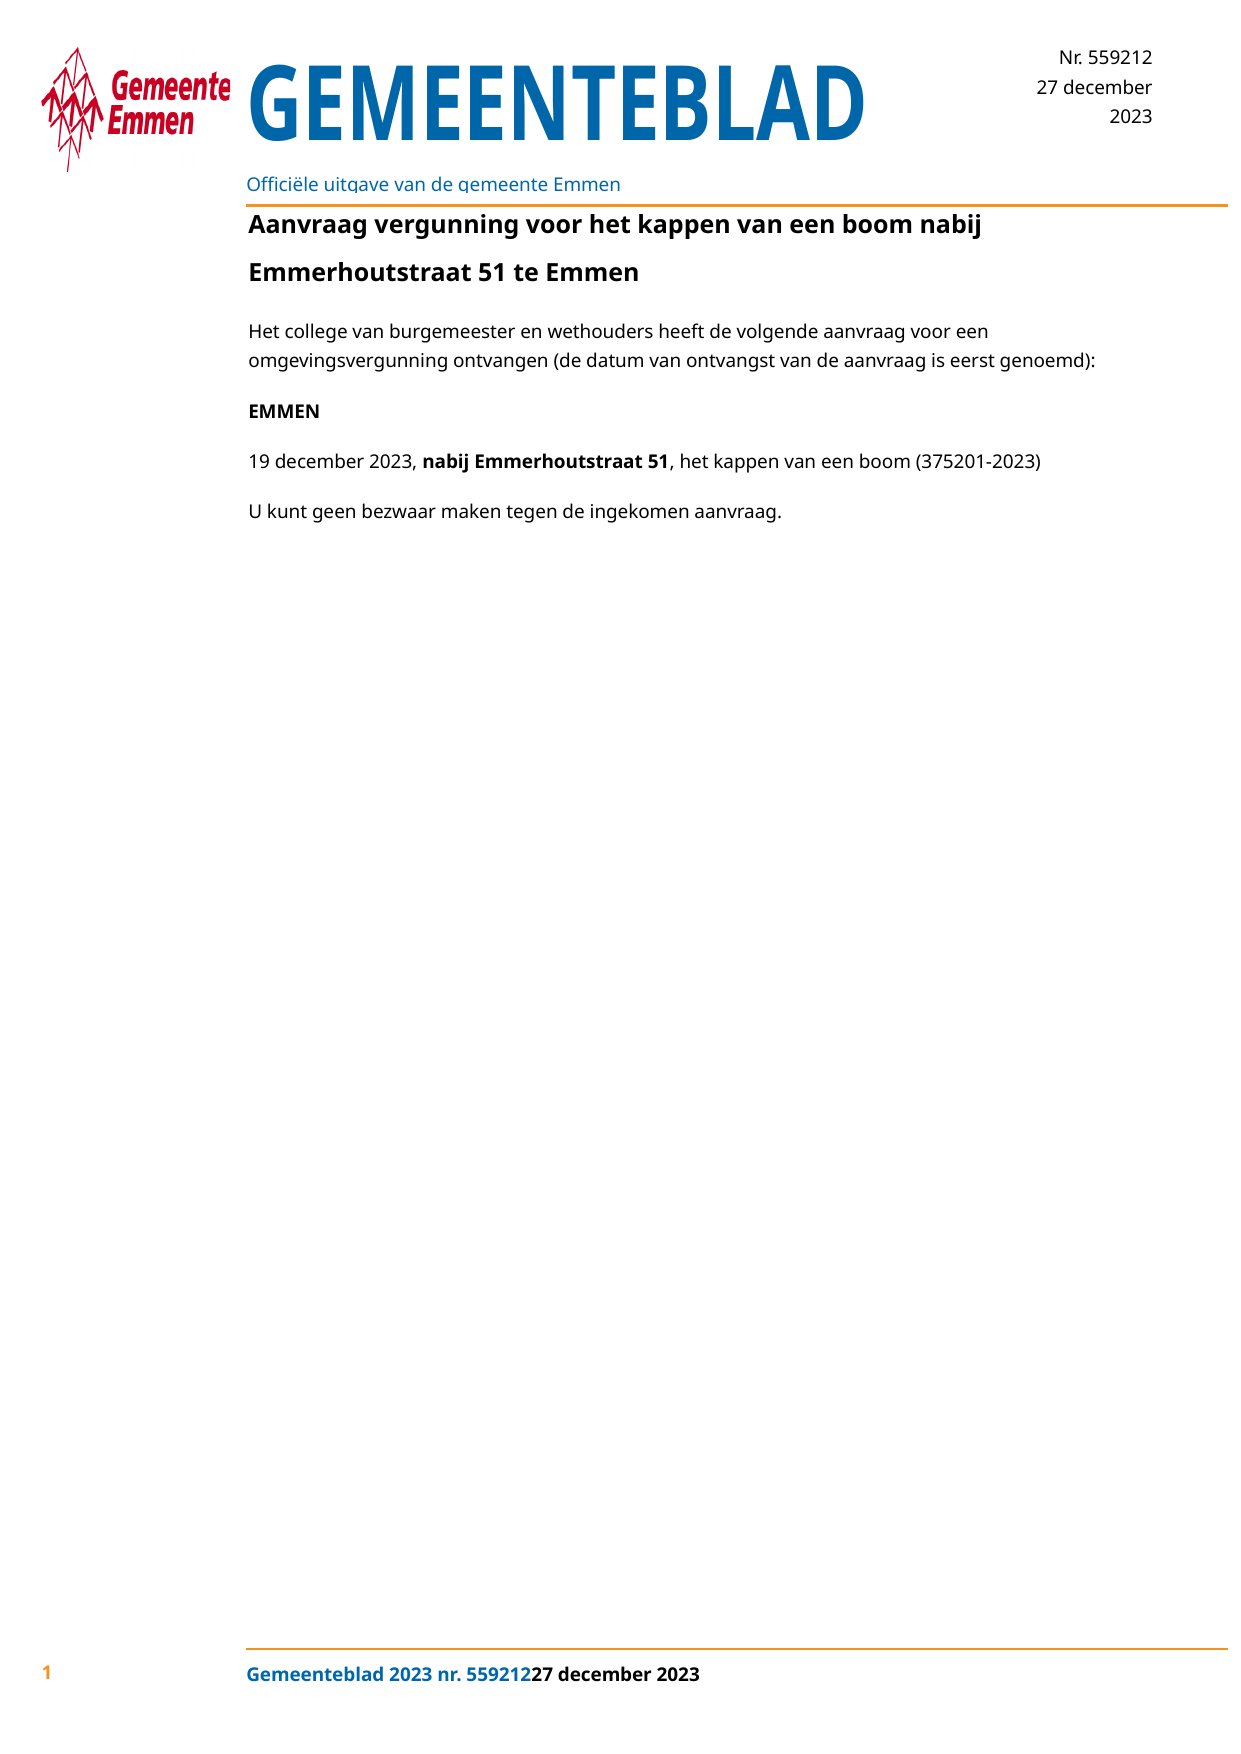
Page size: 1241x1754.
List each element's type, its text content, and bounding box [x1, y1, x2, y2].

text EMMEN [248, 398, 1152, 424]
text 19 december 2023, nabij Emmerhoutstraat 51, het kappen van een boom (375201-2023) [248, 448, 1152, 474]
text Aanvraag vergunning voor het kappen van een boom nabij Emmerhoutstraat 51 te Emmen [248, 207, 1152, 288]
text U kunt geen bezwaar maken tegen de ingekomen aanvraag. [248, 499, 1152, 524]
picture [41, 47, 231, 172]
text Het college van burgemeester en wethouders heeft de volgende aanvraag voor een omgevingsvergunning ontvangen (de datum van ontvangst van de aanvraag is eerst genoemd): [248, 318, 1152, 373]
